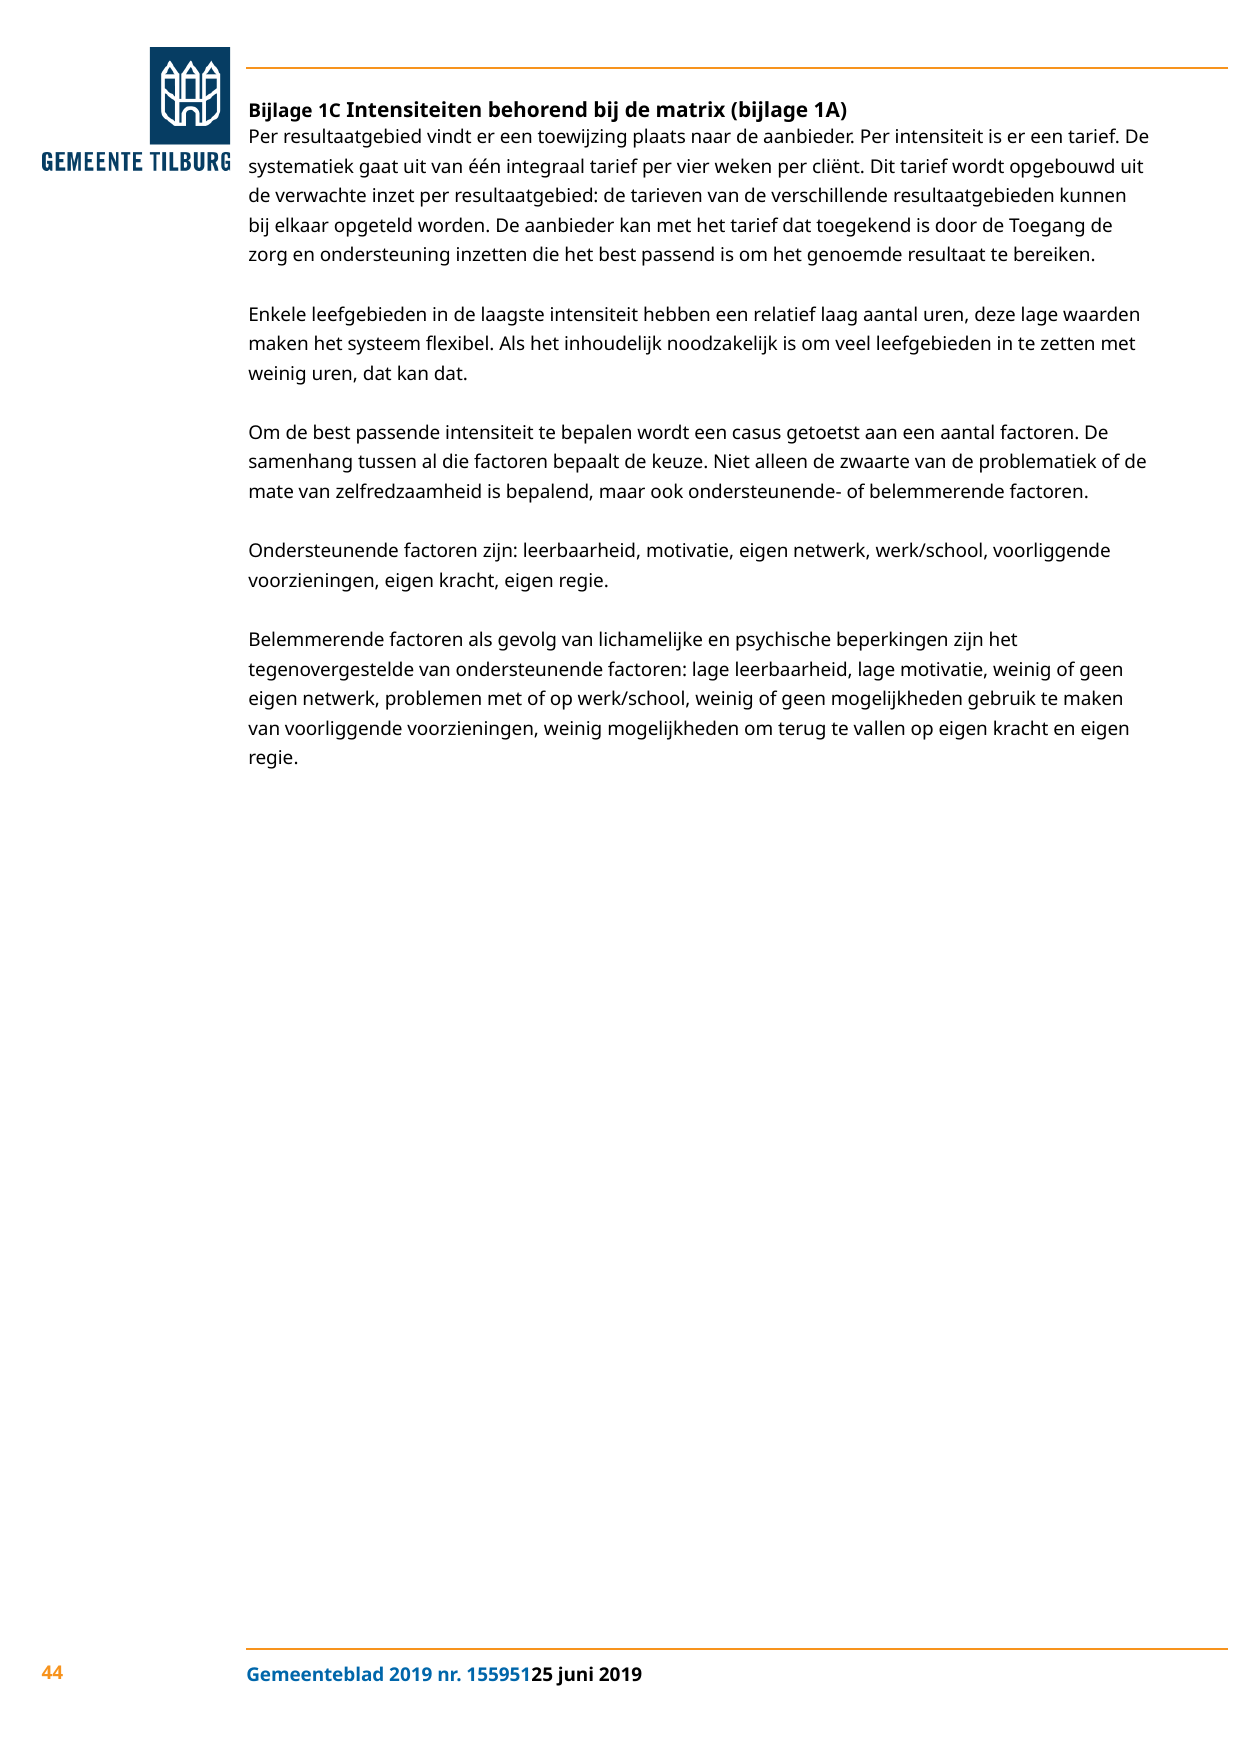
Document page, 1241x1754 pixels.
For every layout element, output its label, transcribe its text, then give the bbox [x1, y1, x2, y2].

text Belemmerende factoren als gevolg van lichamelijke en psychische beperkingen zijn het tegenovergestelde van ondersteunende factoren: lage leerbaarheid, lage motivatie, weinig of geen eigen netwerk, problemen met of op werk/school, weinig of geen mogelijkheden gebruik te maken van voorliggende voorzieningen, weinig mogelijkheden om terug te vallen op eigen kracht en eigen regie. [248, 626, 1152, 770]
text Enkele leefgebieden in de laagste intensiteit hebben een relatief laag aantal uren, deze lage waarden maken het systeem flexibel. Als het inhoudelijk noodzakelijk is om veel leefgebieden in te zetten met weinig uren, dat kan dat. [248, 301, 1152, 386]
text Per resultaatgebied vindt er een toewijzing plaats naar de aanbieder. Per intensiteit is er een tarief. De systematiek gaat uit van één integraal tarief per vier weken per cliënt. Dit tarief wordt opgebouwd uit de verwachte inzet per resultaatgebied: de tarieven van de verschillende resultaatgebieden kunnen bij elkaar opgeteld worden. De aanbieder kan met het tarief dat toegekend is door de Toegang de zorg en ondersteuning inzetten die het best passend is om het genoemde resultaat te bereiken. [248, 123, 1152, 267]
text Om de best passende intensiteit te bepalen wordt een casus getoetst aan een aantal factoren. De samenhang tussen al die factoren bepaalt de keuze. Niet alleen de zwaarte van de problematiek of de mate van zelfredzaamheid is bepalend, maar ook ondersteunende- of belemmerende factoren. [248, 419, 1152, 504]
picture [41, 47, 231, 172]
text Ondersteunende factoren zijn: leerbaarheid, motivatie, eigen netwerk, werk/school, voorliggende voorzieningen, eigen kracht, eigen regie. [248, 537, 1152, 593]
text Bijlage 1C Intensiteiten behorend bij de matrix (bijlage 1A) [248, 95, 1152, 123]
